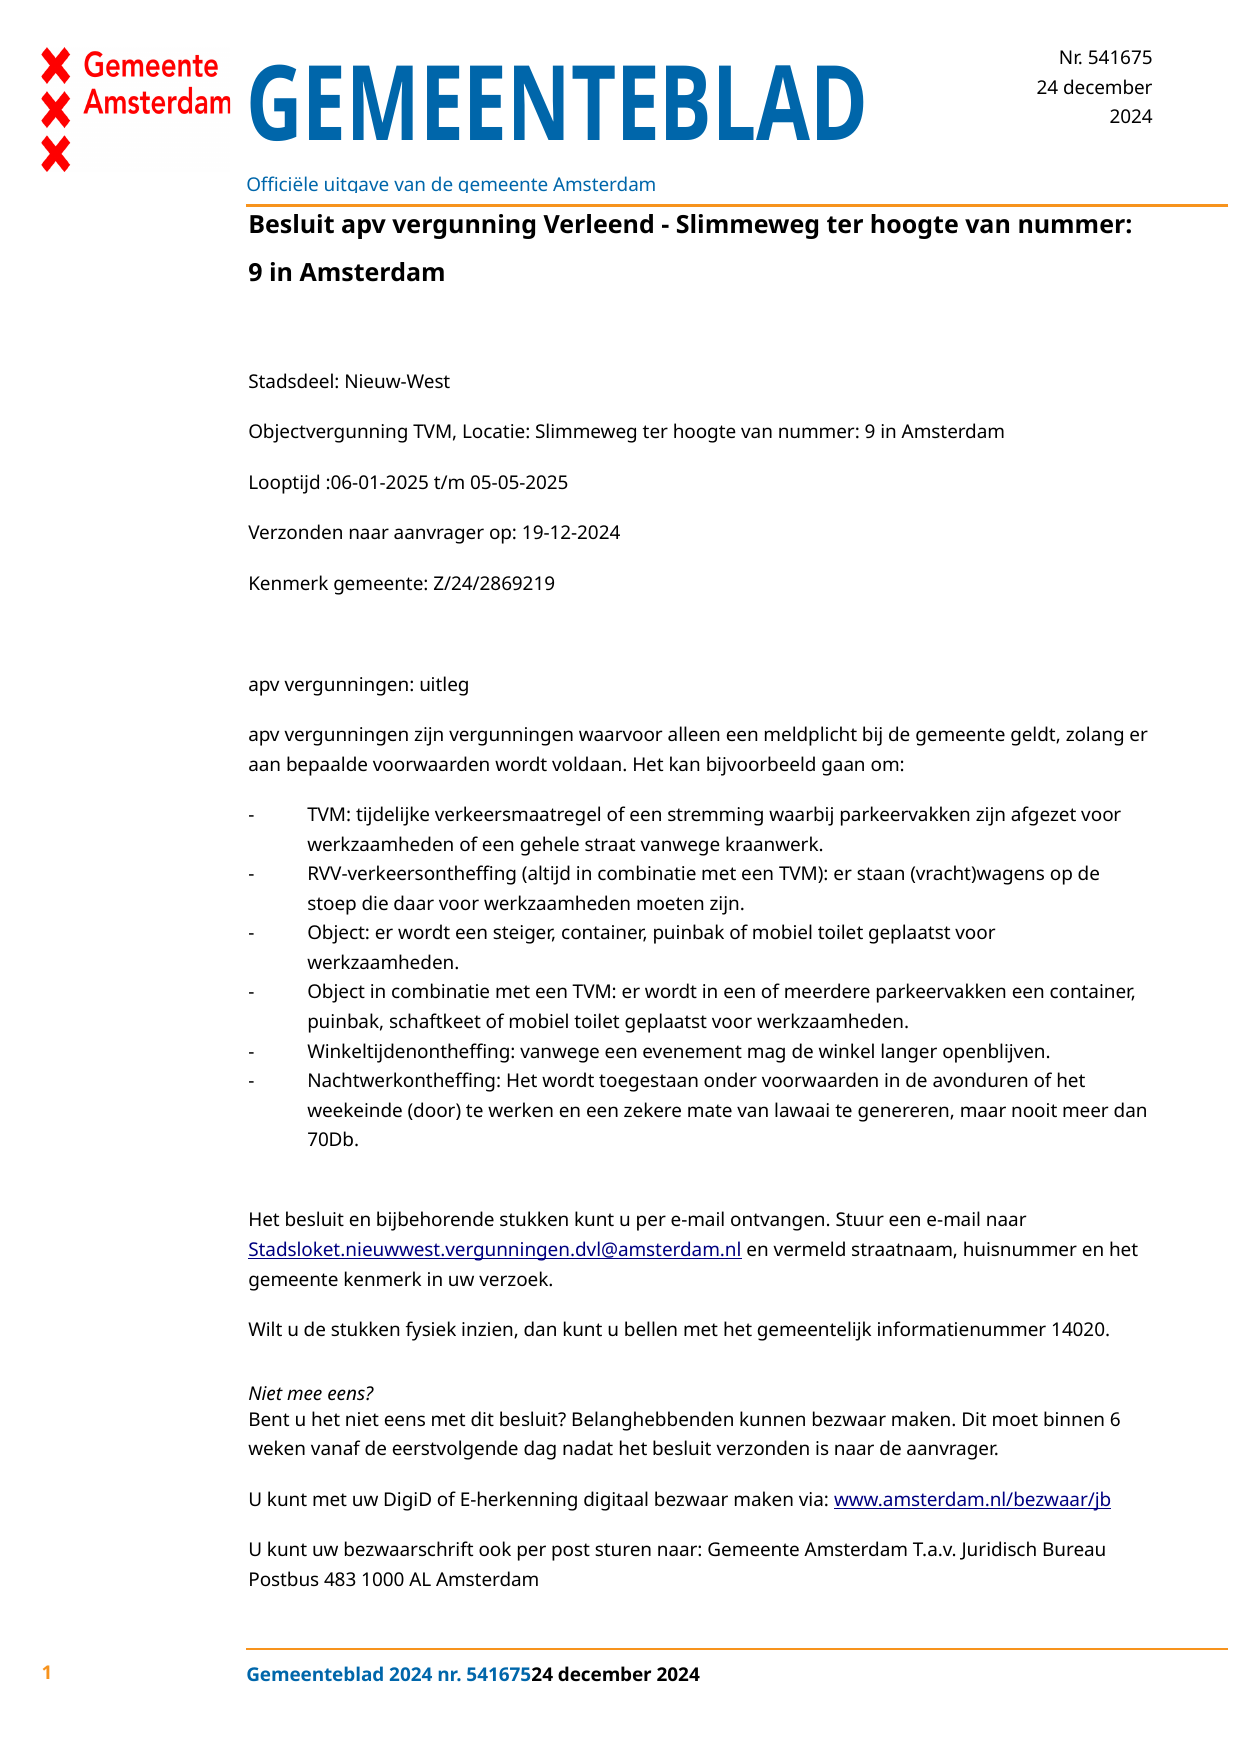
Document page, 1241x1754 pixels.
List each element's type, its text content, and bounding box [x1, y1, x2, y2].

list TVM: tijdelijke verkeersmaatregel of een stremming waarbij parkeervakken zijn afgezet voor werkzaamheden of een gehele straat vanwege kraanwerk. [248, 801, 1152, 857]
text Bent u het niet eens met dit besluit? Belanghebbenden kunnen bezwaar maken. Dit moet binnen 6 weken vanaf de eerstvolgende dag nadat het besluit verzonden is naar de aanvrager. [248, 1406, 1152, 1461]
text U kunt uw bezwaarschrift ook per post sturen naar: Gemeente Amsterdam T.a.v. Juridisch Bureau Postbus 483 1000 AL Amsterdam [248, 1536, 1152, 1592]
text apv vergunningen zijn vergunningen waarvoor alleen een meldplicht bij de gemeente geldt, zolang er aan bepaalde voorwaarden wordt voldaan. Het kan bijvoorbeeld gaan om: [248, 721, 1152, 777]
text Verzonden naar aanvrager op: 19-12-2024 [248, 519, 1152, 545]
text Objectvergunning TVM, Locatie: Slimmeweg ter hoogte van nummer: 9 in Amsterdam [248, 419, 1152, 444]
picture [41, 47, 231, 172]
text Niet mee eens? [248, 1380, 1152, 1406]
text Besluit apv vergunning Verleend - Slimmeweg ter hoogte van nummer: 9 in Amsterdam [248, 207, 1152, 288]
text U kunt met uw DigiD of E-herkenning digitaal bezwaar maken via: www.amsterdam.nl/bezwaar/jb [248, 1486, 1152, 1512]
list Object: er wordt een steiger, container, puinbak of mobiel toilet geplaatst voor werkzaamheden. [248, 919, 1152, 975]
list Object in combinatie met een TVM: er wordt in een of meerdere parkeervakken een container, puinbak, schaftkeet of mobiel toilet geplaatst voor werkzaamheden. [248, 979, 1152, 1034]
text Looptijd :06-01-2025 t/m 05-05-2025 [248, 469, 1152, 495]
text Het besluit en bijbehorende stukken kunt u per e-mail ontvangen. Stuur een e-mail naar Stadsloket.nieuwwest.vergunningen.dvl@amsterdam.nl en vermeld straatnaam, huisnummer en het gemeente kenmerk in uw verzoek. [248, 1207, 1152, 1292]
text Kenmerk gemeente: Z/24/2869219 [248, 570, 1152, 596]
list RVV-verkeersontheffing (altijd in combinatie met een TVM): er staan (vracht)wagens op de stoep die daar voor werkzaamheden moeten zijn. [248, 860, 1152, 916]
text apv vergunningen: uitleg [248, 671, 1152, 697]
text Stadsdeel: Nieuw-West [248, 368, 1152, 394]
list Nachtwerkontheffing: Het wordt toegestaan onder voorwaarden in de avonduren of het weekeinde (door) te werken en een zekere mate van lawaai te genereren, maar nooit meer dan 70Db. [248, 1067, 1152, 1152]
text Wilt u de stukken fysiek inzien, dan kunt u bellen met het gemeentelijk informatienummer 14020. [248, 1316, 1152, 1342]
list Winkeltijdenontheffing: vanwege een evenement mag de winkel langer openblijven. [248, 1038, 1152, 1064]
